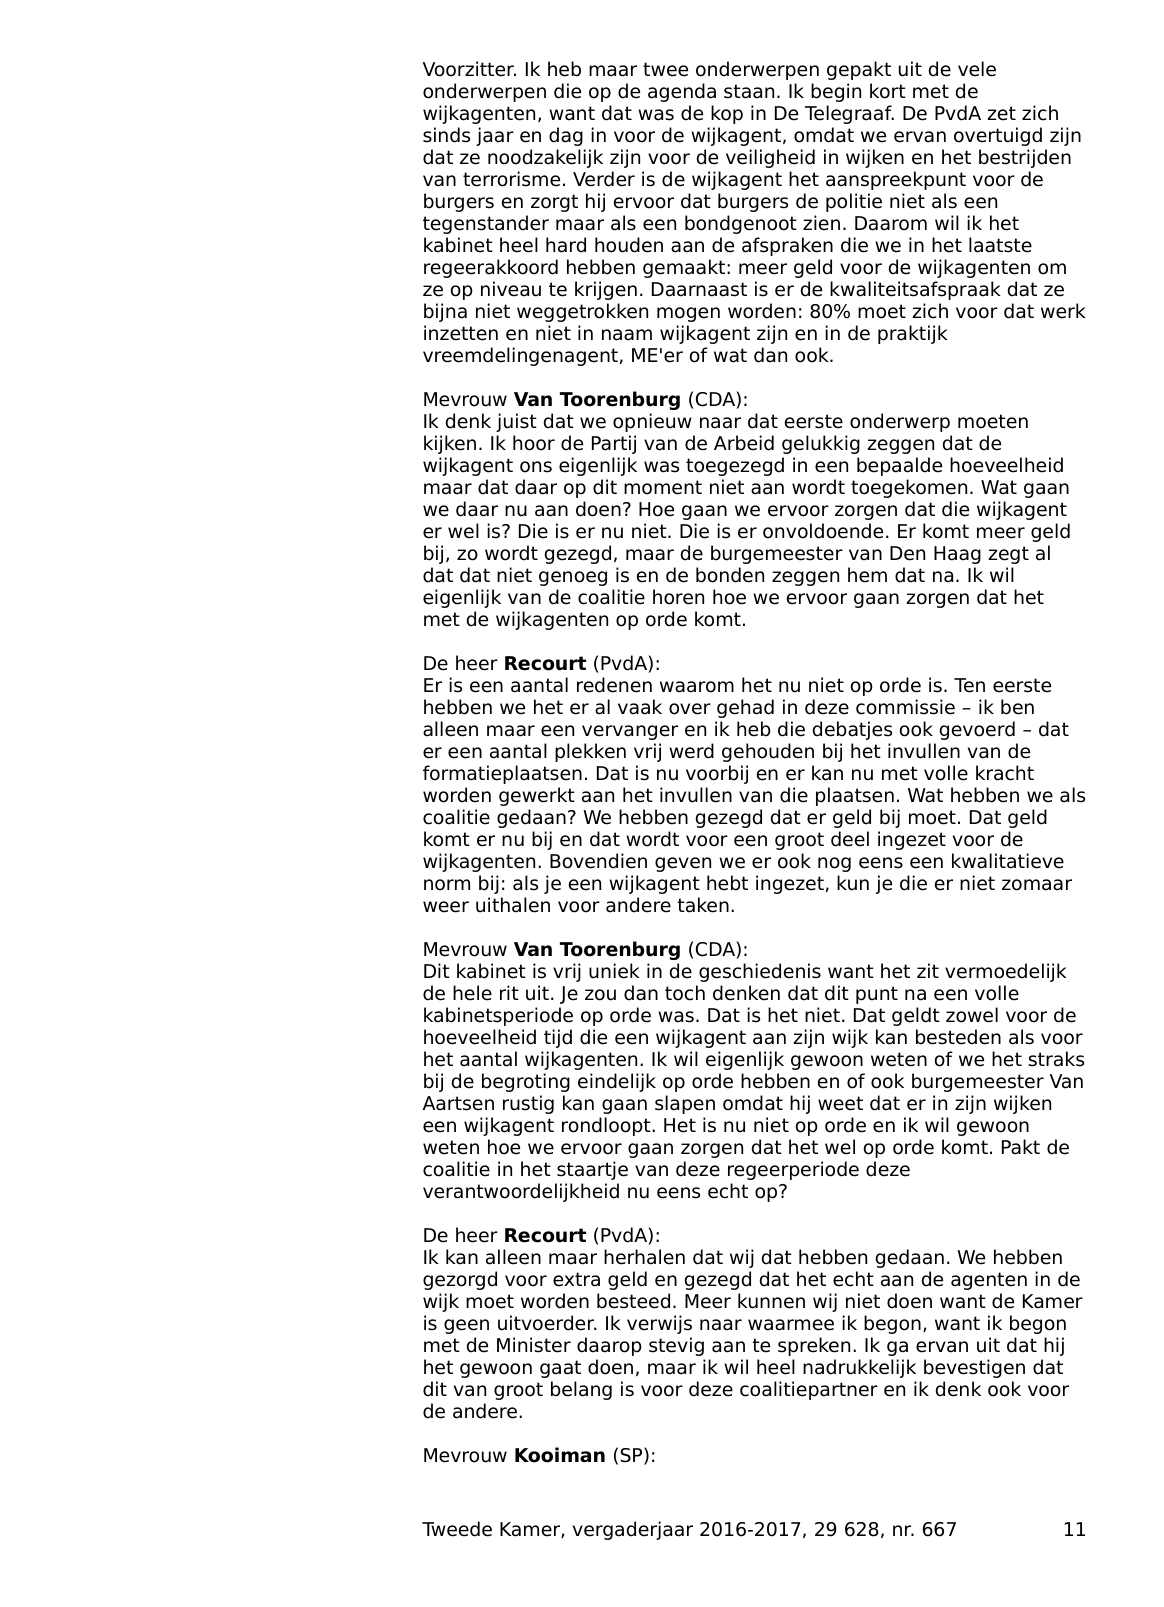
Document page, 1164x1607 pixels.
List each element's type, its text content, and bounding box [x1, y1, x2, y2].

text Mevrouw Van Toorenburg (CDA): [422, 939, 1087, 961]
text Mevrouw Kooiman (SP): [422, 1445, 1087, 1467]
text Ik kan alleen maar herhalen dat wij dat hebben gedaan. We hebben gezorgd voor extra geld en gezegd dat het echt aan de agenten in de wijk moet worden besteed. Meer kunnen wij niet doen want de Kamer is geen uitvoerder. Ik verwijs naar waarmee ik begon, want ik begon met de Minister daarop stevig aan te spreken. Ik ga ervan uit dat hij het gewoon gaat doen, maar ik wil heel nadrukkelijk bevestigen dat dit van groot belang is voor deze coalitiepartner en ik denk ook voor de andere. [422, 1247, 1087, 1423]
text Mevrouw Van Toorenburg (CDA): [422, 389, 1087, 411]
text De heer Recourt (PvdA): [422, 653, 1087, 675]
text Ik denk juist dat we opnieuw naar dat eerste onderwerp moeten kijken. Ik hoor de Partij van de Arbeid gelukkig zeggen dat de wijkagent ons eigenlijk was toegezegd in een bepaalde hoeveelheid maar dat daar op dit moment niet aan wordt toegekomen. Wat gaan we daar nu aan doen? Hoe gaan we ervoor zorgen dat die wijkagent er wel is? Die is er nu niet. Die is er onvoldoende. Er komt meer geld bij, zo wordt gezegd, maar de burgemeester van Den Haag zegt al dat dat niet genoeg is en de bonden zeggen hem dat na. Ik wil eigenlijk van de coalitie horen hoe we ervoor gaan zorgen dat het met de wijkagenten op orde komt. [422, 411, 1087, 631]
text Er is een aantal redenen waarom het nu niet op orde is. Ten eerste hebben we het er al vaak over gehad in deze commissie – ik ben alleen maar een vervanger en ik heb die debatjes ook gevoerd – dat er een aantal plekken vrij werd gehouden bij het invullen van de formatieplaatsen. Dat is nu voorbij en er kan nu met volle kracht worden gewerkt aan het invullen van die plaatsen. Wat hebben we als coalitie gedaan? We hebben gezegd dat er geld bij moet. Dat geld komt er nu bij en dat wordt voor een groot deel ingezet voor de wijkagenten. Bovendien geven we er ook nog eens een kwalitatieve norm bij: als je een wijkagent hebt ingezet, kun je die er niet zomaar weer uithalen voor andere taken. [422, 675, 1087, 917]
text De heer Recourt (PvdA): [422, 1225, 1087, 1247]
text Voorzitter. Ik heb maar twee onderwerpen gepakt uit de vele onderwerpen die op de agenda staan. Ik begin kort met de wijkagenten, want dat was de kop in De Telegraaf. De PvdA zet zich sinds jaar en dag in voor de wijkagent, omdat we ervan overtuigd zijn dat ze noodzakelijk zijn voor de veiligheid in wijken en het bestrijden van terrorisme. Verder is de wijkagent het aanspreekpunt voor de burgers en zorgt hij ervoor dat burgers de politie niet als een tegenstander maar als een bondgenoot zien. Daarom wil ik het kabinet heel hard houden aan de afspraken die we in het laatste regeerakkoord hebben gemaakt: meer geld voor de wijkagenten om ze op niveau te krijgen. Daarnaast is er de kwaliteitsafspraak dat ze bijna niet weggetrokken mogen worden: 80% moet zich voor dat werk inzetten en niet in naam wijkagent zijn en in de praktijk vreemdelingenagent, ME'er of wat dan ook. [422, 59, 1087, 367]
text Dit kabinet is vrij uniek in de geschiedenis want het zit vermoedelijk de hele rit uit. Je zou dan toch denken dat dit punt na een volle kabinetsperiode op orde was. Dat is het niet. Dat geldt zowel voor de hoeveelheid tijd die een wijkagent aan zijn wijk kan besteden als voor het aantal wijkagenten. Ik wil eigenlijk gewoon weten of we het straks bij de begroting eindelijk op orde hebben en of ook burgemeester Van Aartsen rustig kan gaan slapen omdat hij weet dat er in zijn wijken een wijkagent rondloopt. Het is nu niet op orde en ik wil gewoon weten hoe we ervoor gaan zorgen dat het wel op orde komt. Pakt de coalitie in het staartje van deze regeerperiode deze verantwoordelijkheid nu eens echt op? [422, 961, 1087, 1203]
